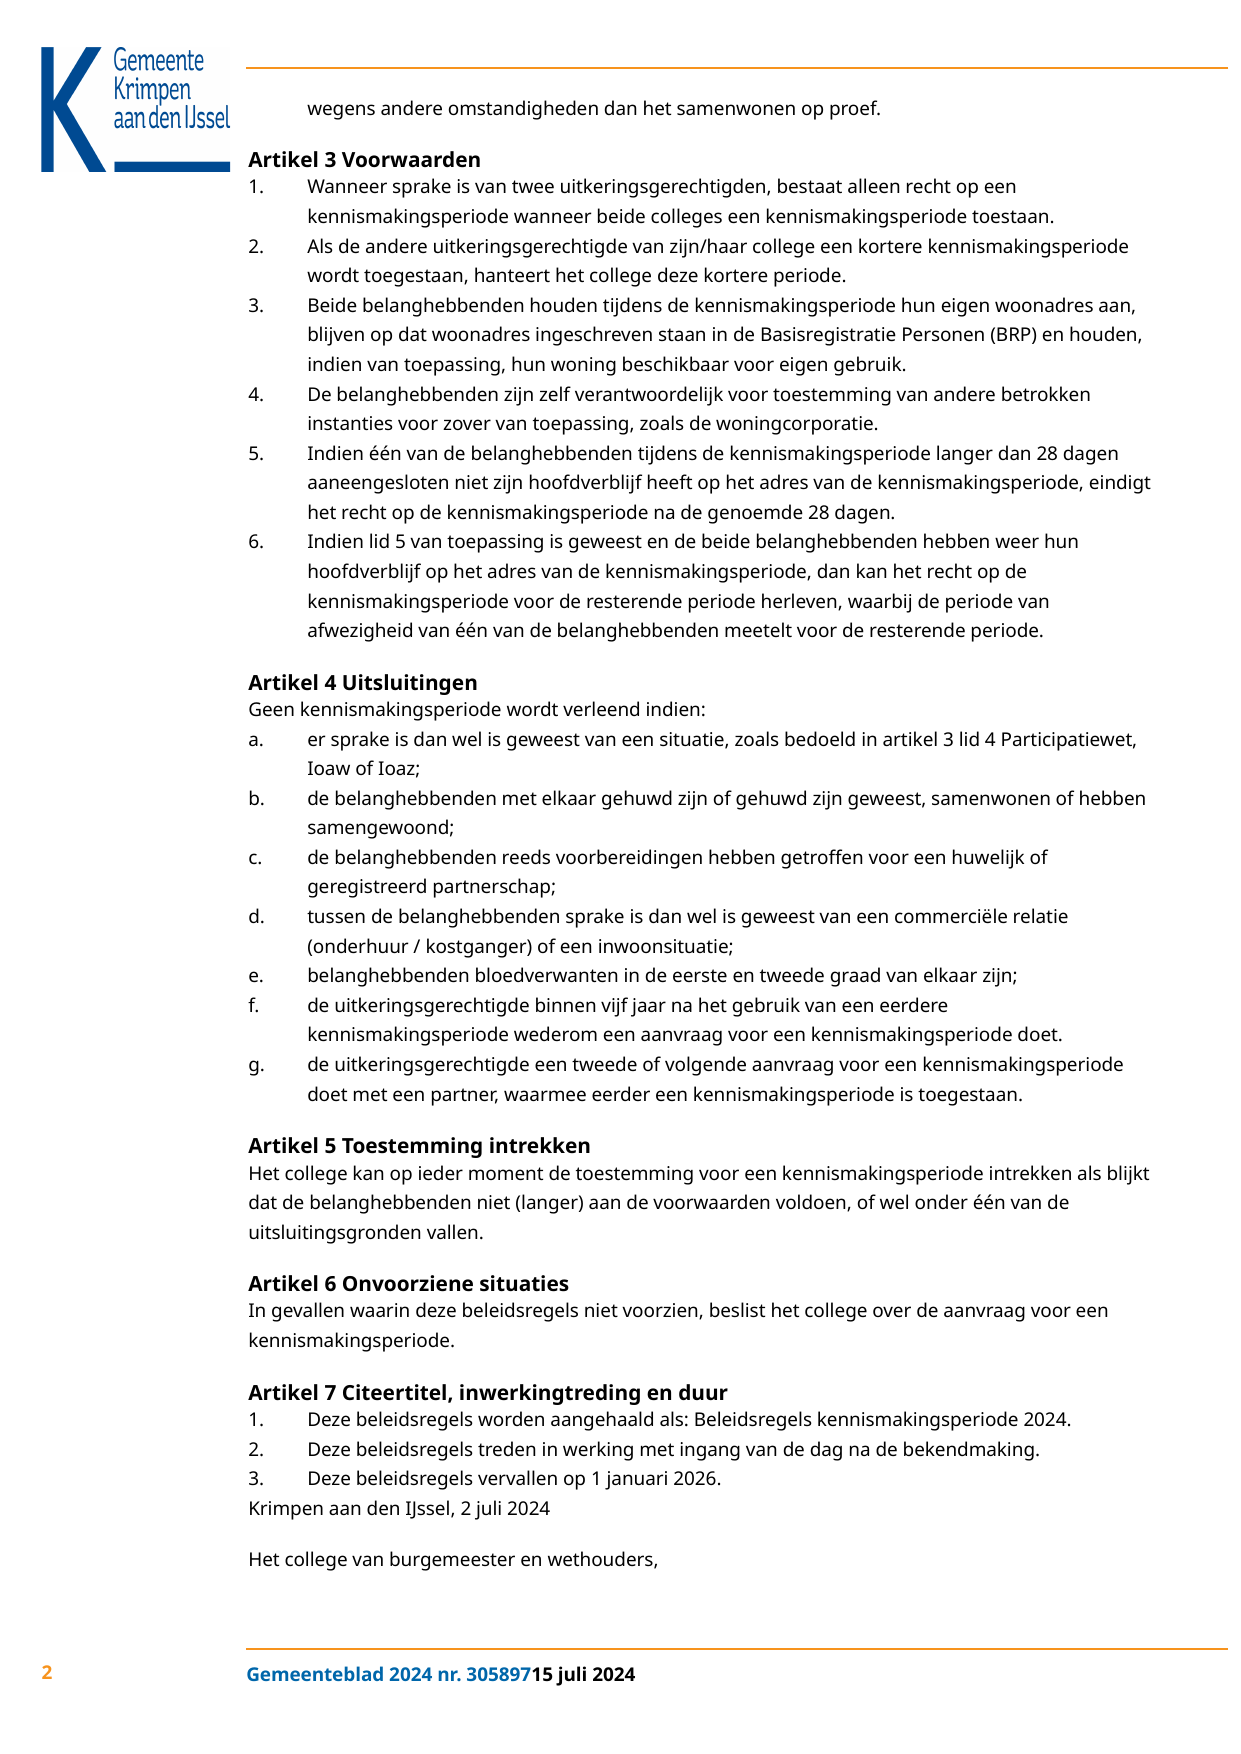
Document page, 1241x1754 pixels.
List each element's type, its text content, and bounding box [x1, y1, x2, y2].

list Indien lid 5 van toepassing is geweest en de beide belanghebbenden hebben weer hun hoofdverblijf op het adres van de kennismakingsperiode, dan kan het recht op de kennismakingsperiode voor de resterende periode herleven, waarbij de periode van afwezigheid van één van de belanghebbenden meetelt voor de resterende periode. [248, 529, 1152, 643]
text Krimpen aan den IJssel, 2 juli 2024 [248, 1495, 1152, 1521]
text Artikel 3 Voorwaarden [248, 145, 1152, 174]
text Het college kan op ieder moment de toestemming voor een kennismakingsperiode intrekken als blijkt dat de belanghebbenden niet (langer) aan de voorwaarden voldoen, of wel onder één van de uitsluitingsgronden vallen. [248, 1160, 1152, 1244]
list Deze beleidsregels worden aangehaald als: Beleidsregels kennismakingsperiode 2024. [248, 1406, 1152, 1432]
list de belanghebbenden reeds voorbereidingen hebben getroffen voor een huwelijk of geregistreerd partnerschap; [248, 844, 1152, 899]
list Deze beleidsregels vervallen op 1 januari 2026. [248, 1465, 1152, 1491]
list Beide belanghebbenden houden tijdens de kennismakingsperiode hun eigen woonadres aan, blijven op dat woonadres ingeschreven staan in de Basisregistratie Personen (BRP) en houden, indien van toepassing, hun woning beschikbaar voor eigen gebruik. [248, 292, 1152, 377]
text Artikel 5 Toestemming intrekken [248, 1131, 1152, 1160]
list Als de andere uitkeringsgerechtigde van zijn/haar college een kortere kennismakingsperiode wordt toegestaan, hanteert het college deze kortere periode. [248, 233, 1152, 288]
text Artikel 7 Citeertitel, inwerkingtreding en duur [248, 1378, 1152, 1406]
text Geen kennismakingsperiode wordt verleend indien: [248, 696, 1152, 722]
list de uitkeringsgerechtigde binnen vijf jaar na het gebruik van een eerdere kennismakingsperiode wederom een aanvraag voor een kennismakingsperiode doet. [248, 992, 1152, 1047]
picture [41, 47, 231, 172]
list de belanghebbenden met elkaar gehuwd zijn of gehuwd zijn geweest, samenwonen of hebben samengewoond; [248, 785, 1152, 840]
text Artikel 6 Onvoorziene situaties [248, 1269, 1152, 1298]
list tussen de belanghebbenden sprake is dan wel is geweest van een commerciële relatie (onderhuur / kostganger) of een inwoonsituatie; [248, 903, 1152, 959]
list De belanghebbenden zijn zelf verantwoordelijk voor toestemming van andere betrokken instanties voor zover van toepassing, zoals de woningcorporatie. [248, 381, 1152, 436]
list wegens andere omstandigheden dan het samenwonen op proef. [248, 95, 1152, 121]
list Deze beleidsregels treden in werking met ingang van de dag na de bekendmaking. [248, 1436, 1152, 1461]
list de uitkeringsgerechtigde een tweede of volgende aanvraag voor een kennismakingsperiode doet met een partner, waarmee eerder een kennismakingsperiode is toegestaan. [248, 1051, 1152, 1107]
list er sprake is dan wel is geweest van een situatie, zoals bedoeld in artikel 3 lid 4 Participatiewet, Ioaw of Ioaz; [248, 726, 1152, 781]
text In gevallen waarin deze beleidsregels niet voorzien, beslist het college over de aanvraag voor een kennismakingsperiode. [248, 1298, 1152, 1353]
list Indien één van de belanghebbenden tijdens de kennismakingsperiode langer dan 28 dagen aaneengesloten niet zijn hoofdverblijf heeft op het adres van de kennismakingsperiode, eindigt het recht op de kennismakingsperiode na de genoemde 28 dagen. [248, 440, 1152, 525]
list Wanneer sprake is van twee uitkeringsgerechtigden, bestaat alleen recht op een kennismakingsperiode wanneer beide colleges een kennismakingsperiode toestaan. [248, 174, 1152, 229]
text Artikel 4 Uitsluitingen [248, 668, 1152, 696]
list belanghebbenden bloedverwanten in de eerste en tweede graad van elkaar zijn; [248, 962, 1152, 988]
text Het college van burgemeester en wethouders, [248, 1546, 1152, 1572]
